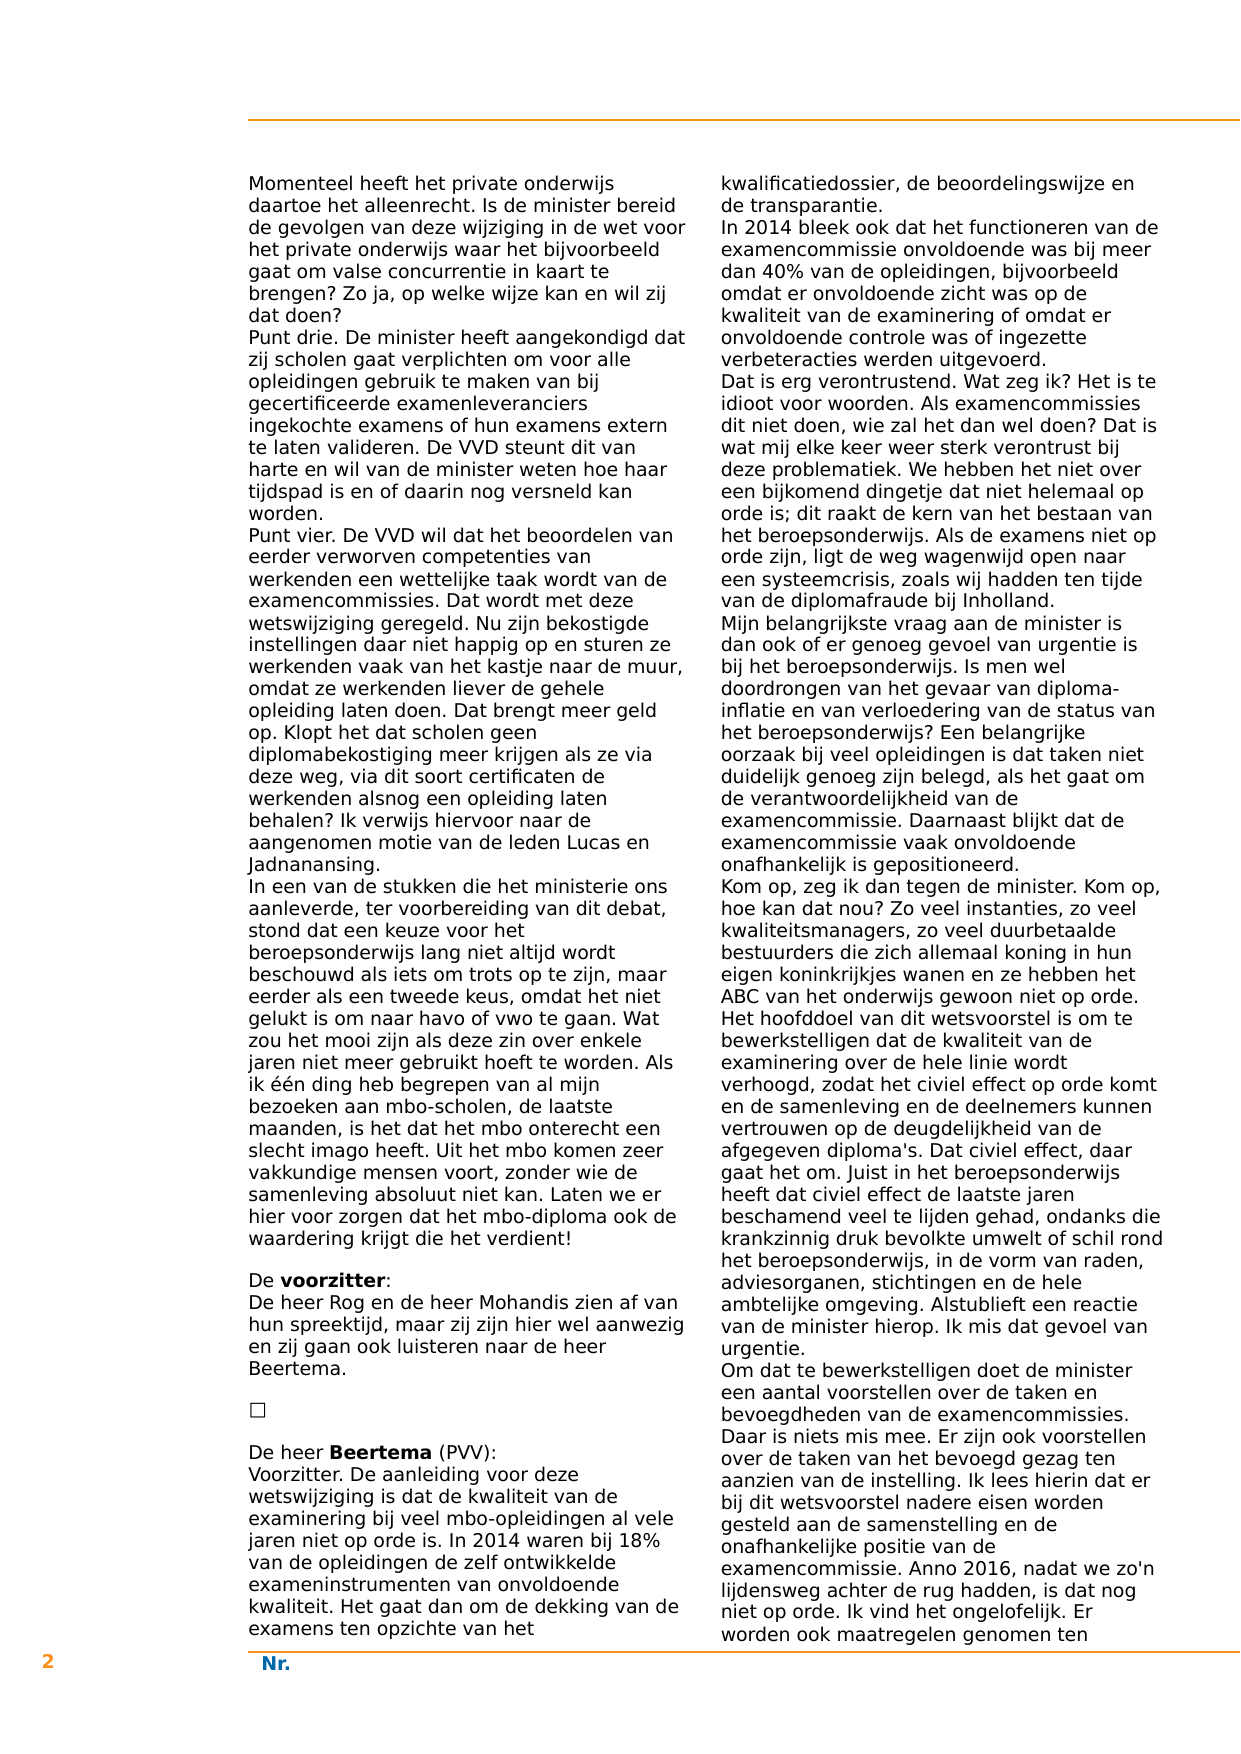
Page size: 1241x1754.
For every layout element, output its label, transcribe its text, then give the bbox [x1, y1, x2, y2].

text De heer Beertema (PVV): [248, 1442, 691, 1464]
text De heer Rog en de heer Mohandis zien af van hun spreektijd, maar zij zijn hier wel aanwezig en zij gaan ook luisteren naar de heer Beertema. [248, 1292, 691, 1380]
text kwalificatiedossier, de beoordelingswijze en de transparantie. [721, 173, 1163, 217]
text Momenteel heeft het private onderwijs daartoe het alleenrecht. Is de minister bereid de gevolgen van deze wijziging in de wet voor het private onderwijs waar het bijvoorbeeld gaat om valse concurrentie in kaart te brengen? Zo ja, op welke wijze kan en wil zij dat doen? [248, 173, 691, 327]
text Dat is erg verontrustend. Wat zeg ik? Het is te idioot voor woorden. Als examencommissies dit niet doen, wie zal het dan wel doen? Dat is wat mij elke keer weer sterk verontrust bij deze problematiek. We hebben het niet over een bijkomend dingetje dat niet helemaal op orde is; dit raakt de kern van het bestaan van het beroepsonderwijs. Als de examens niet op orde zijn, ligt de weg wagenwijd open naar een systeemcrisis, zoals wij hadden ten tijde van de diplomafraude bij Inholland. [721, 371, 1163, 612]
text De voorzitter: [248, 1270, 691, 1292]
text Punt drie. De minister heeft aangekondigd dat zij scholen gaat verplichten om voor alle opleidingen gebruik te maken van bij gecertificeerde examenleveranciers ingekochte examens of hun examens extern te laten valideren. De VVD steunt dit van harte en wil van de minister weten hoe haar tijdspad is en of daarin nog versneld kan worden. [248, 327, 691, 524]
text Mijn belangrijkste vraag aan de minister is dan ook of er genoeg gevoel van urgentie is bij het beroepsonderwijs. Is men wel doordrongen van het gevaar van diploma-inflatie en van verloedering van de status van het beroepsonderwijs? Een belangrijke oorzaak bij veel opleidingen is dat taken niet duidelijk genoeg zijn belegd, als het gaat om de verantwoordelijkheid van de examencommissie. Daarnaast blijkt dat de examencommissie vaak onvoldoende onafhankelijk is gepositioneerd. [721, 612, 1163, 876]
text Het hoofddoel van dit wetsvoorstel is om te bewerkstelligen dat de kwaliteit van de examinering over de hele linie wordt verhoogd, zodat het civiel effect op orde komt en de samenleving en de deelnemers kunnen vertrouwen op de deugdelijkheid van de afgegeven diploma's. Dat civiel effect, daar gaat het om. Juist in het beroepsonderwijs heeft dat civiel effect de laatste jaren beschamend veel te lijden gehad, ondanks die krankzinnig druk bevolkte umwelt of schil rond het beroepsonderwijs, in de vorm van raden, adviesorganen, stichtingen en de hele ambtelijke omgeving. Alstublieft een reactie van de minister hierop. Ik mis dat gevoel van urgentie. [721, 1008, 1163, 1360]
text In 2014 bleek ook dat het functioneren van de examencommissie onvoldoende was bij meer dan 40% van de opleidingen, bijvoorbeeld omdat er onvoldoende zicht was op de kwaliteit van de examinering of omdat er onvoldoende controle was of ingezette verbeteracties werden uitgevoerd. [721, 217, 1163, 371]
text ⬜ [248, 1400, 691, 1422]
text Kom op, zeg ik dan tegen de minister. Kom op, hoe kan dat nou? Zo veel instanties, zo veel kwaliteitsmanagers, zo veel duurbetaalde bestuurders die zich allemaal koning in hun eigen koninkrijkjes wanen en ze hebben het ABC van het onderwijs gewoon niet op orde. [721, 876, 1163, 1008]
text Voorzitter. De aanleiding voor deze wetswijziging is dat de kwaliteit van de examinering bij veel mbo-opleidingen al vele jaren niet op orde is. In 2014 waren bij 18% van de opleidingen de zelf ontwikkelde exameninstrumenten van onvoldoende kwaliteit. Het gaat dan om de dekking van de examens ten opzichte van het [248, 1464, 691, 1639]
text Om dat te bewerkstelligen doet de minister een aantal voorstellen over de taken en bevoegdheden van de examencommissies. Daar is niets mis mee. Er zijn ook voorstellen over de taken van het bevoegd gezag ten aanzien van de instelling. Ik lees hierin dat er bij dit wetsvoorstel nadere eisen worden gesteld aan de samenstelling en de onafhankelijke positie van de examencommissie. Anno 2016, nadat we zo'n lijdensweg achter de rug hadden, is dat nog niet op orde. Ik vind het ongelofelijk. Er worden ook maatregelen genomen ten [721, 1360, 1163, 1645]
text Punt vier. De VVD wil dat het beoordelen van eerder verworven competenties van werkenden een wettelijke taak wordt van de examencommissies. Dat wordt met deze wetswijziging geregeld. Nu zijn bekostigde instellingen daar niet happig op en sturen ze werkenden vaak van het kastje naar de muur, omdat ze werkenden liever de gehele opleiding laten doen. Dat brengt meer geld op. Klopt het dat scholen geen diplomabekostiging meer krijgen als ze via deze weg, via dit soort certificaten de werkenden alsnog een opleiding laten behalen? Ik verwijs hiervoor naar de aangenomen motie van de leden Lucas en Jadnanansing. [248, 524, 691, 876]
text In een van de stukken die het ministerie ons aanleverde, ter voorbereiding van dit debat, stond dat een keuze voor het beroepsonderwijs lang niet altijd wordt beschouwd als iets om trots op te zijn, maar eerder als een tweede keus, omdat het niet gelukt is om naar havo of vwo te gaan. Wat zou het mooi zijn als deze zin over enkele jaren niet meer gebruikt hoeft te worden. Als ik één ding heb begrepen van al mijn bezoeken aan mbo-scholen, de laatste maanden, is het dat het mbo onterecht een slecht imago heeft. Uit het mbo komen zeer vakkundige mensen voort, zonder wie de samenleving absoluut niet kan. Laten we er hier voor zorgen dat het mbo-diploma ook de waardering krijgt die het verdient! [248, 876, 691, 1250]
